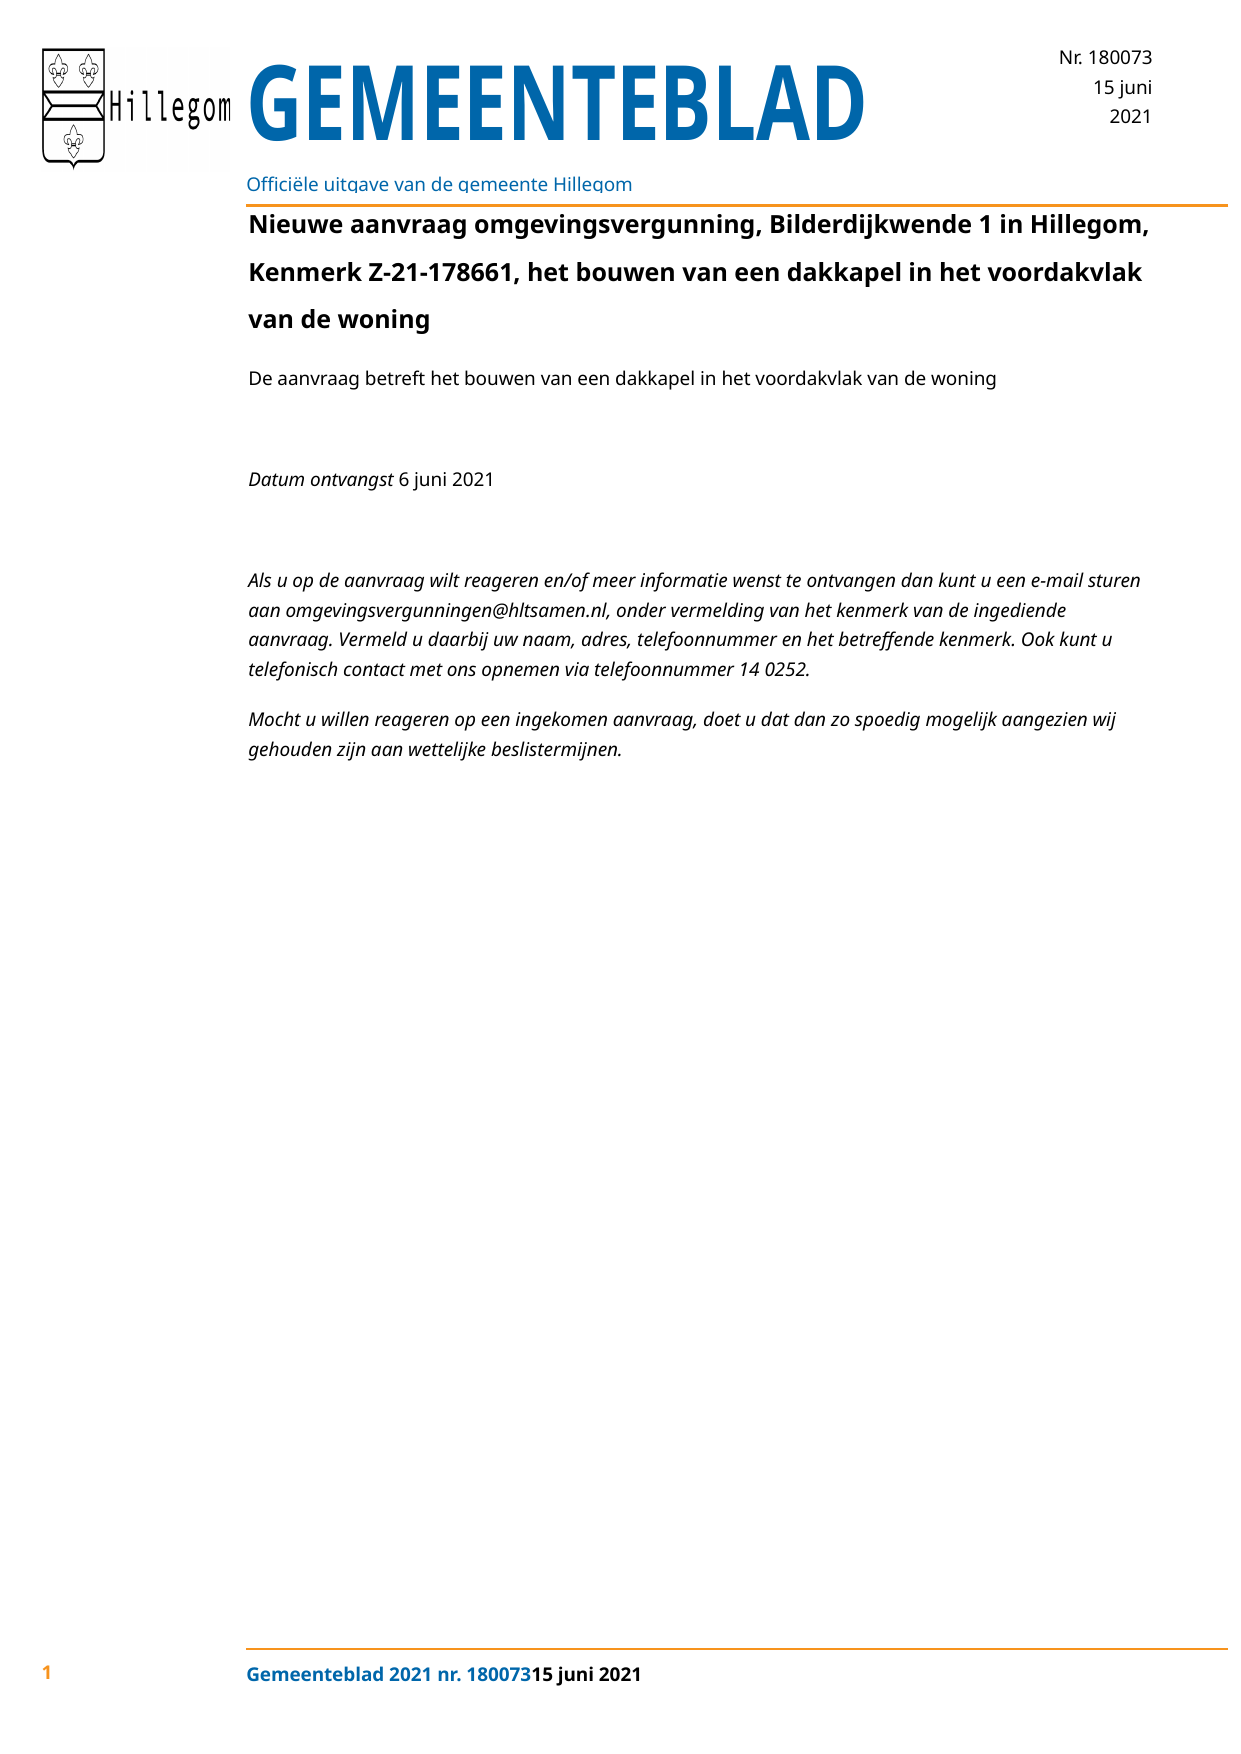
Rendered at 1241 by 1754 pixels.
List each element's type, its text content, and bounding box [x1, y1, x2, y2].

text Als u op de aanvraag wilt reageren en/of meer informatie wenst te ontvangen dan kunt u een e-mail sturen aan omgevingsvergunningen@hltsamen.nl, onder vermelding van het kenmerk van de ingediende aanvraag. Vermeld u daarbij uw naam, adres, telefoonnummer en het betreffende kenmerk. Ook kunt u telefonisch contact met ons opnemen via telefoonnummer 14 0252. [248, 567, 1152, 682]
text Mocht u willen reageren op een ingekomen aanvraag, doet u dat dan zo spoedig mogelijk aangezien wij gehouden zijn aan wettelijke beslistermijnen. [248, 706, 1152, 762]
picture [41, 47, 231, 172]
text Datum ontvangst 6 juni 2021 [248, 466, 1152, 492]
text Nieuwe aanvraag omgevingsvergunning, Bilderdijkwende 1 in Hillegom, Kenmerk Z-21-178661, het bouwen van een dakkapel in het voordakvlak van de woning [248, 207, 1152, 336]
text De aanvraag betreft het bouwen van een dakkapel in het voordakvlak van de woning [248, 366, 1152, 391]
